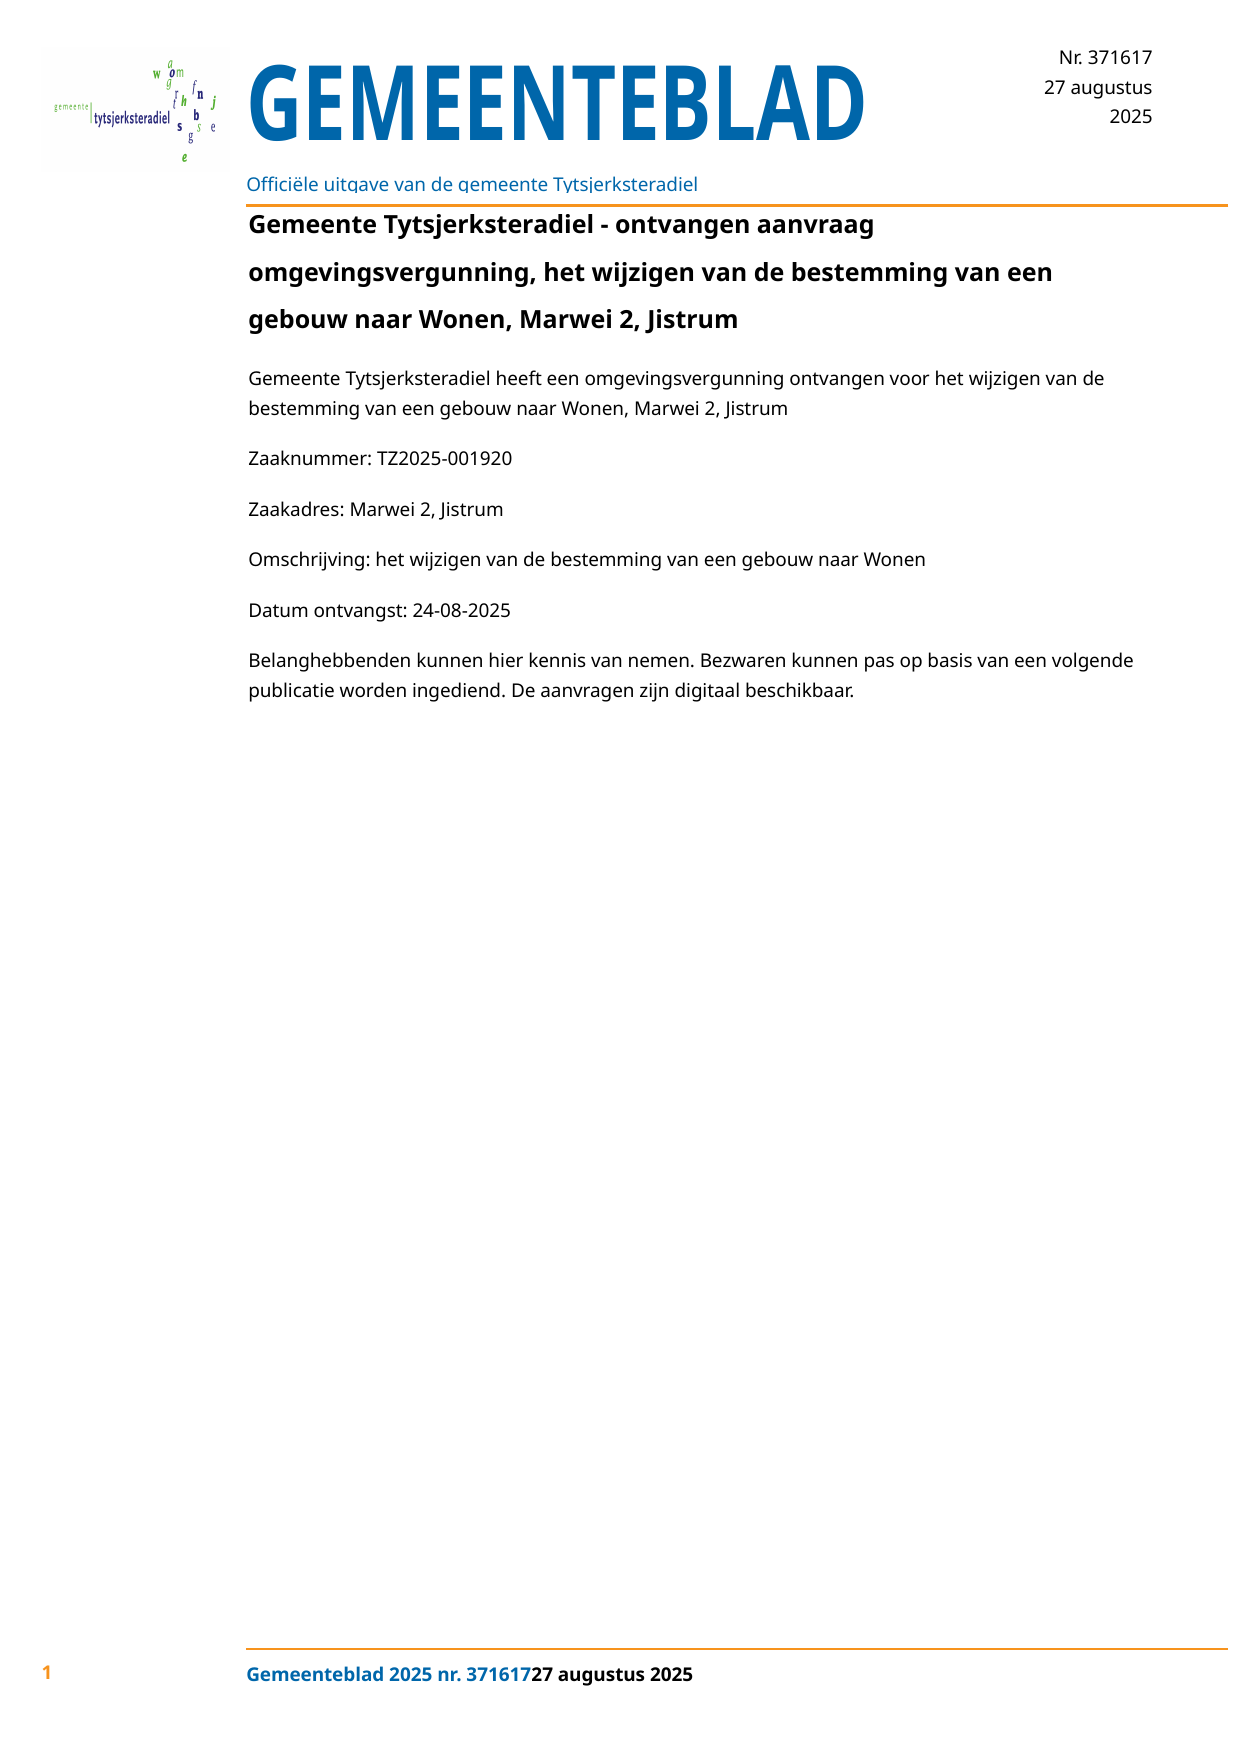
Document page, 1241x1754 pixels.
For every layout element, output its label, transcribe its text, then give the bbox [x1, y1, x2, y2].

text Zaaknummer: TZ2025-001920 [248, 446, 1152, 471]
text Zaakadres: Marwei 2, Jistrum [248, 496, 1152, 522]
text Datum ontvangst: 24-08-2025 [248, 597, 1152, 622]
text Belanghebbenden kunnen hier kennis van nemen. Bezwaren kunnen pas op basis van een volgende publicatie worden ingediend. De aanvragen zijn digitaal beschikbaar. [248, 647, 1152, 702]
text Omschrijving: het wijzigen van de bestemming van een gebouw naar Wonen [248, 546, 1152, 572]
picture [41, 47, 231, 172]
text Gemeente Tytsjerksteradiel heeft een omgevingsvergunning ontvangen voor het wijzigen van de bestemming van een gebouw naar Wonen, Marwei 2, Jistrum [248, 366, 1152, 421]
text Gemeente Tytsjerksteradiel - ontvangen aanvraag omgevingsvergunning, het wijzigen van de bestemming van een gebouw naar Wonen, Marwei 2, Jistrum [248, 207, 1152, 336]
